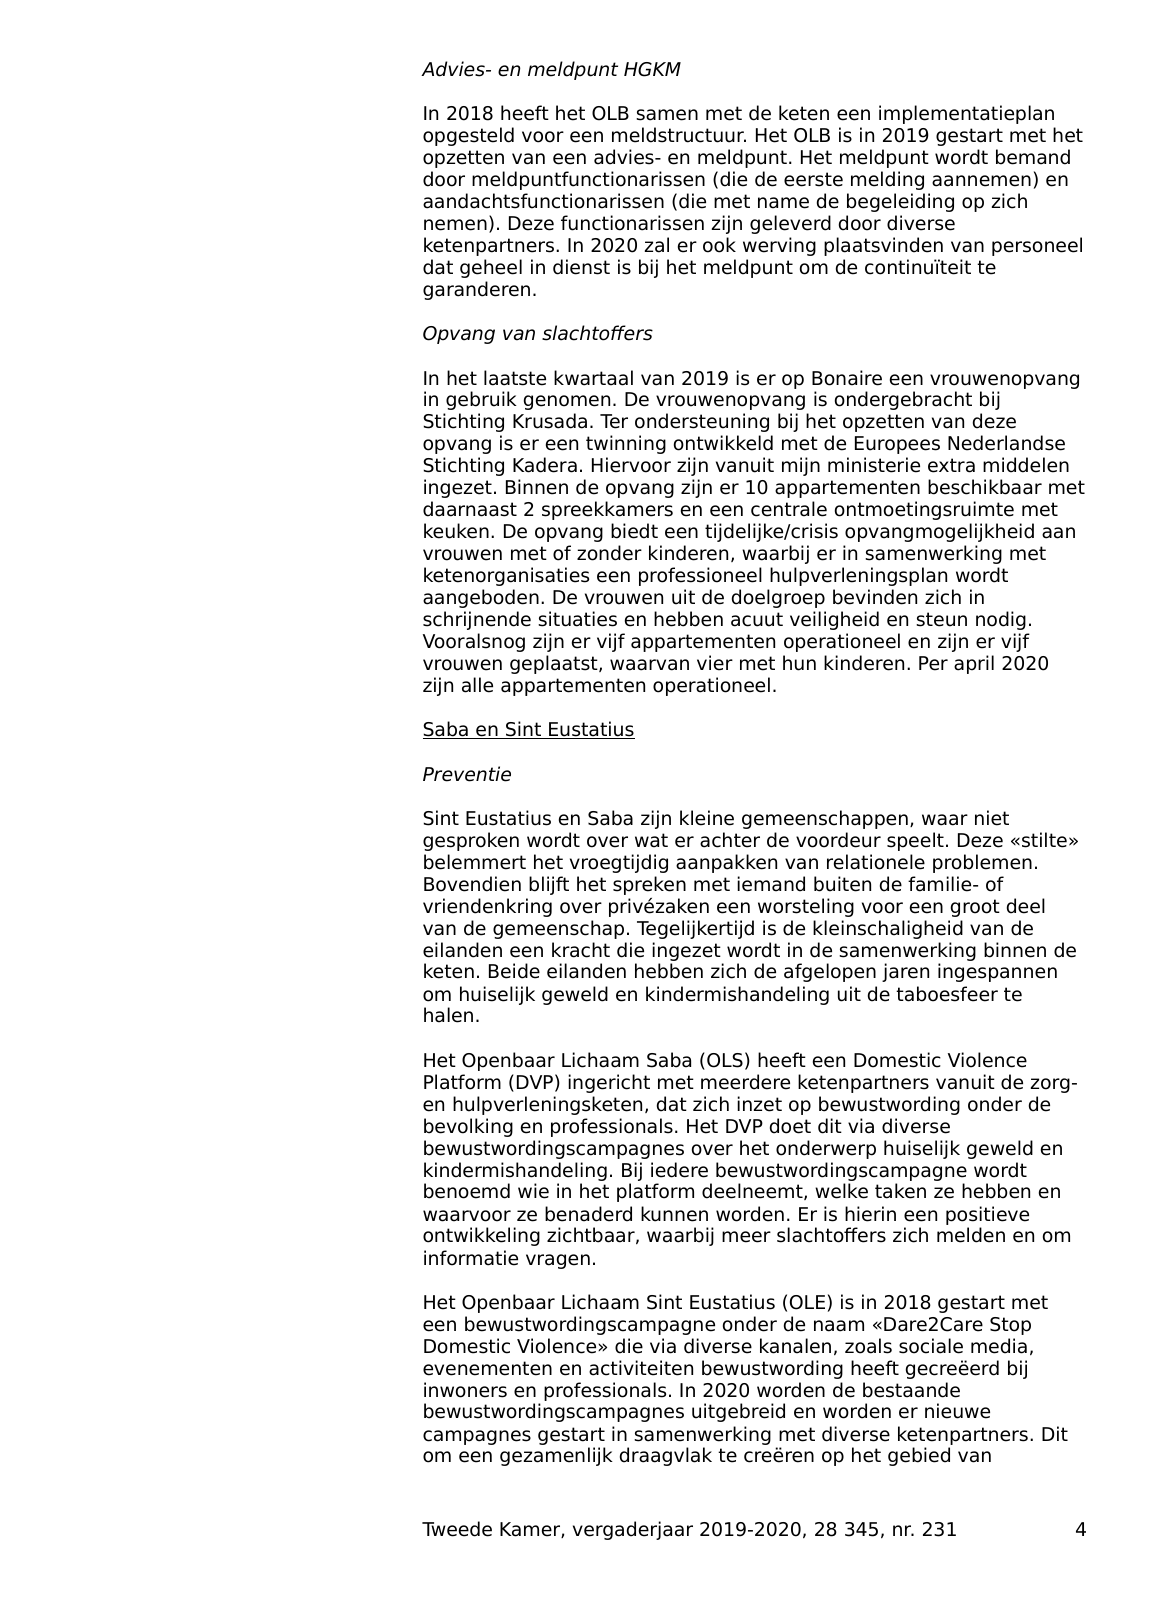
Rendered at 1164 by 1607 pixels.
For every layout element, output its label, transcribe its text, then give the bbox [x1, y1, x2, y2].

text Sint Eustatius en Saba zijn kleine gemeenschappen, waar niet gesproken wordt over wat er achter de voordeur speelt. Deze «stilte» belemmert het vroegtijdig aanpakken van relationele problemen. Bovendien blijft het spreken met iemand buiten de familie- of vriendenkring over privézaken een worsteling voor een groot deel van de gemeenschap. Tegelijkertijd is de kleinschaligheid van de eilanden een kracht die ingezet wordt in de samenwerking binnen de keten. Beide eilanden hebben zich de afgelopen jaren ingespannen om huiselijk geweld en kindermishandeling uit de taboesfeer te halen. [422, 808, 1087, 1027]
subtitle Preventie [422, 763, 1087, 785]
text In 2018 heeft het OLB samen met de keten een implementatieplan opgesteld voor een meldstructuur. Het OLB is in 2019 gestart met het opzetten van een advies- en meldpunt. Het meldpunt wordt bemand door meldpuntfunctionarissen (die de eerste melding aannemen) en aandachtsfunctionarissen (die met name de begeleiding op zich nemen). Deze functionarissen zijn geleverd door diverse ketenpartners. In 2020 zal er ook werving plaatsvinden van personeel dat geheel in dienst is bij het meldpunt om de continuïteit te garanderen. [422, 103, 1087, 301]
subtitle Advies- en meldpunt HGKM [422, 59, 1087, 81]
subtitle Opvang van slachtoffers [422, 323, 1087, 345]
text Het Openbaar Lichaam Sint Eustatius (OLE) is in 2018 gestart met een bewustwordingscampagne onder de naam «Dare2Care Stop Domestic Violence» die via diverse kanalen, zoals sociale media, evenementen en activiteiten bewustwording heeft gecreëerd bij inwoners en professionals. In 2020 worden de bestaande bewustwordingscampagnes uitgebreid en worden er nieuwe campagnes gestart in samenwerking met diverse ketenpartners. Dit om een gezamenlijk draagvlak te creëren op het gebied van [422, 1292, 1087, 1467]
text In het laatste kwartaal van 2019 is er op Bonaire een vrouwenopvang in gebruik genomen. De vrouwenopvang is ondergebracht bij Stichting Krusada. Ter ondersteuning bij het opzetten van deze opvang is er een twinning ontwikkeld met de Europees Nederlandse Stichting Kadera. Hiervoor zijn vanuit mijn ministerie extra middelen ingezet. Binnen de opvang zijn er 10 appartementen beschikbaar met daarnaast 2 spreekkamers en een centrale ontmoetingsruimte met keuken. De opvang biedt een tijdelijke/crisis opvangmogelijkheid aan vrouwen met of zonder kinderen, waarbij er in samenwerking met ketenorganisaties een professioneel hulpverleningsplan wordt aangeboden. De vrouwen uit de doelgroep bevinden zich in schrijnende situaties en hebben acuut veiligheid en steun nodig. Vooralsnog zijn er vijf appartementen operationeel en zijn er vijf vrouwen geplaatst, waarvan vier met hun kinderen. Per april 2020 zijn alle appartementen operationeel. [422, 367, 1087, 697]
text Het Openbaar Lichaam Saba (OLS) heeft een Domestic Violence Platform (DVP) ingericht met meerdere ketenpartners vanuit de zorg- en hulpverleningsketen, dat zich inzet op bewustwording onder de bevolking en professionals. Het DVP doet dit via diverse bewustwordingscampagnes over het onderwerp huiselijk geweld en kindermishandeling. Bij iedere bewustwordingscampagne wordt benoemd wie in het platform deelneemt, welke taken ze hebben en waarvoor ze benaderd kunnen worden. Er is hierin een positieve ontwikkeling zichtbaar, waarbij meer slachtoffers zich melden en om informatie vragen. [422, 1049, 1087, 1269]
subtitle Saba en Sint Eustatius [422, 719, 1087, 741]
